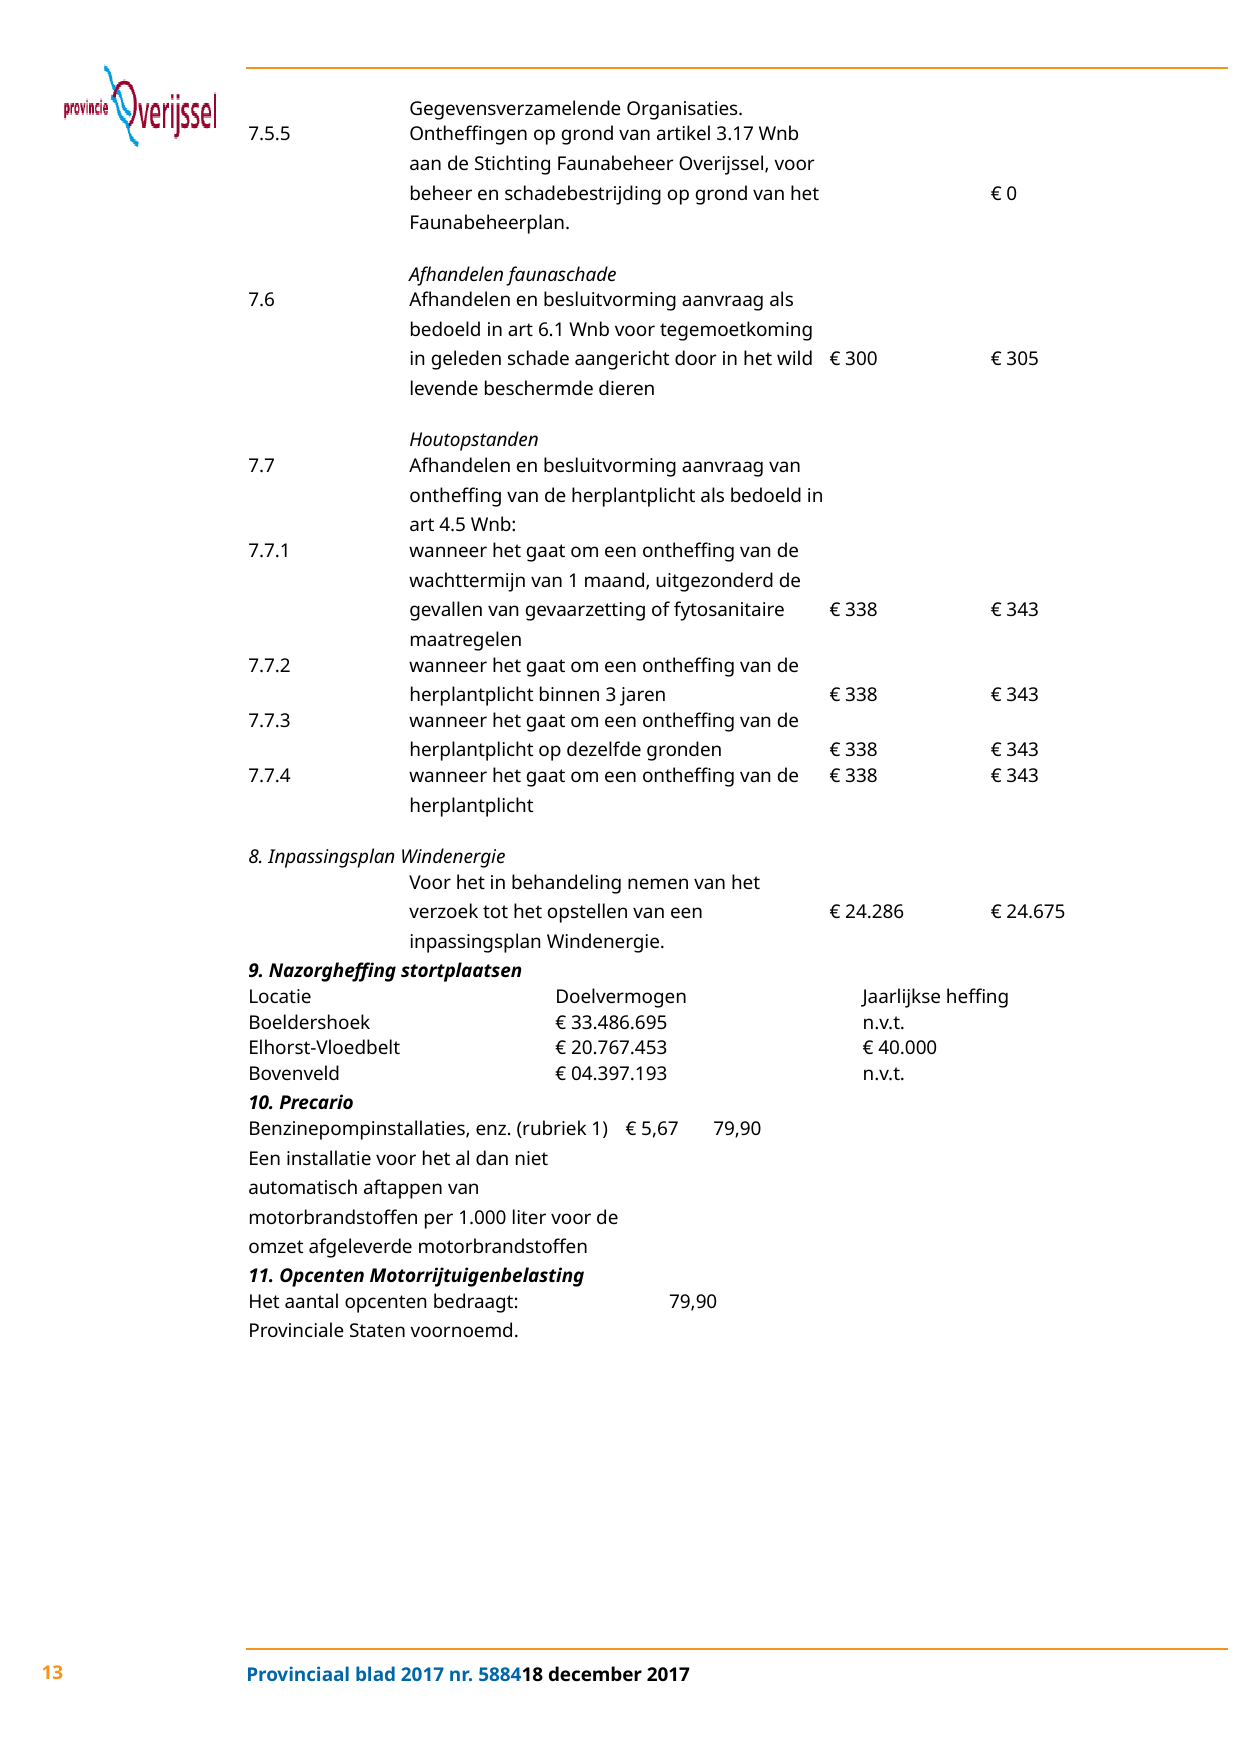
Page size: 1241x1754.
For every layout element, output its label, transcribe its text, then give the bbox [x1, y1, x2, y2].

table_cell [991, 818, 1152, 843]
table_cell [829, 401, 991, 427]
table_cell 79,90 [713, 1115, 801, 1259]
table_cell [248, 427, 409, 452]
table_cell Afhandelen faunaschade [409, 261, 829, 286]
table_cell [248, 95, 409, 121]
table_cell € 338 [829, 763, 991, 818]
table_cell [829, 427, 991, 452]
table_cell [991, 401, 1152, 427]
table_cell 7.7.1 [248, 537, 409, 652]
table_cell [409, 401, 829, 427]
table_cell [248, 869, 409, 954]
text Provinciale Staten voornoemd. [248, 1317, 1152, 1343]
table_cell [829, 453, 991, 537]
table_cell € 5,67 [625, 1115, 713, 1259]
table_cell [991, 427, 1152, 452]
table_cell € 0 [991, 121, 1152, 235]
table_cell Jaarlijkse heffing [863, 983, 1152, 1009]
table_cell [991, 261, 1152, 286]
table_cell 8. Inpassingsplan Windenergie [248, 844, 829, 869]
table_cell 7.7.3 [248, 707, 409, 762]
table_cell € 20.767.453 [555, 1035, 862, 1060]
table_cell Voor het in behandeling nemen van het verzoek tot het opstellen van een inpassingsplan Windenergie. [409, 869, 829, 954]
table_cell wanneer het gaat om een ontheffing van de herplantplicht op dezelfde gronden [409, 707, 829, 762]
table_cell n.v.t. [863, 1060, 1152, 1086]
table_cell € 24.286 [829, 869, 991, 954]
table_cell [991, 235, 1152, 261]
table_cell [409, 818, 829, 843]
table_cell € 24.675 [991, 869, 1152, 954]
table_cell [991, 844, 1152, 869]
table_cell n.v.t. [863, 1009, 1152, 1034]
table_cell [829, 235, 991, 261]
table_cell € 338 [829, 652, 991, 707]
table_cell € 343 [991, 652, 1152, 707]
table_cell € 338 [829, 537, 991, 652]
table_cell Locatie [248, 983, 555, 1009]
table_cell 7.7 [248, 453, 409, 537]
table_cell € 04.397.193 [555, 1060, 862, 1086]
table_cell [829, 818, 991, 843]
table_cell [991, 453, 1152, 537]
table_cell Ontheffingen op grond van artikel 3.17 Wnb aan de Stichting Faunabeheer Overijssel, voor beheer en schadebestrijding op grond van het Faunabeheerplan. [409, 121, 829, 235]
table_cell [829, 261, 991, 286]
table_cell € 305 [991, 286, 1152, 401]
table_cell € 300 [829, 286, 991, 401]
table_cell € 338 [829, 707, 991, 762]
table_cell [248, 818, 409, 843]
table_cell [248, 261, 409, 286]
table_cell Bovenveld [248, 1060, 555, 1086]
table_cell € 343 [991, 763, 1152, 818]
table_cell [829, 95, 991, 121]
table_cell [409, 235, 829, 261]
table_cell [248, 401, 409, 427]
table_cell [829, 121, 991, 235]
table_cell [991, 95, 1152, 121]
table_cell wanneer het gaat om een ontheffing van de herplantplicht binnen 3 jaren [409, 652, 829, 707]
table_cell € 343 [991, 537, 1152, 652]
table_cell 79,90 [669, 1288, 867, 1314]
table_cell Afhandelen en besluitvorming aanvraag als bedoeld in art 6.1 Wnb voor tegemoetkoming in geleden schade aangericht door in het wild levende beschermde dieren [409, 286, 829, 401]
table_header 10. Precario [248, 1089, 801, 1115]
table_cell wanneer het gaat om een ontheffing van de wachttermijn van 1 maand, uitgezonderd de gevallen van gevaarzetting of fytosanitaire maatregelen [409, 537, 829, 652]
table_cell Elhorst-Vloedbelt [248, 1035, 555, 1060]
table_header 11. Opcenten Motorrijtuigenbelasting [248, 1263, 867, 1288]
table_cell Gegevensverzamelende Organisaties. [409, 95, 829, 121]
table_header 9. Nazorgheffing stortplaatsen [248, 958, 1152, 983]
picture [41, 47, 231, 172]
table_cell Doelvermogen [555, 983, 862, 1009]
table_cell € 33.486.695 [555, 1009, 862, 1034]
table_cell 7.6 [248, 286, 409, 401]
table_cell Het aantal opcenten bedraagt: [248, 1288, 669, 1314]
table_cell Benzinepompinstallaties, enz. (rubriek 1) Een installatie voor het al dan niet automatisch aftappen van motorbrandstoffen per 1.000 liter voor de omzet afgeleverde motorbrandstoffen [248, 1115, 625, 1259]
table_cell wanneer het gaat om een ontheffing van de herplantplicht [409, 763, 829, 818]
table_cell € 343 [991, 707, 1152, 762]
table_cell [829, 844, 991, 869]
table_cell 7.7.4 [248, 763, 409, 818]
table_cell [248, 235, 409, 261]
table_cell € 40.000 [863, 1035, 1152, 1060]
table_cell 7.7.2 [248, 652, 409, 707]
table_cell Boeldershoek [248, 1009, 555, 1034]
table_cell 7.5.5 [248, 121, 409, 235]
table_cell Afhandelen en besluitvorming aanvraag van ontheffing van de herplantplicht als bedoeld in art 4.5 Wnb: [409, 453, 829, 537]
table_cell Houtopstanden [409, 427, 829, 452]
